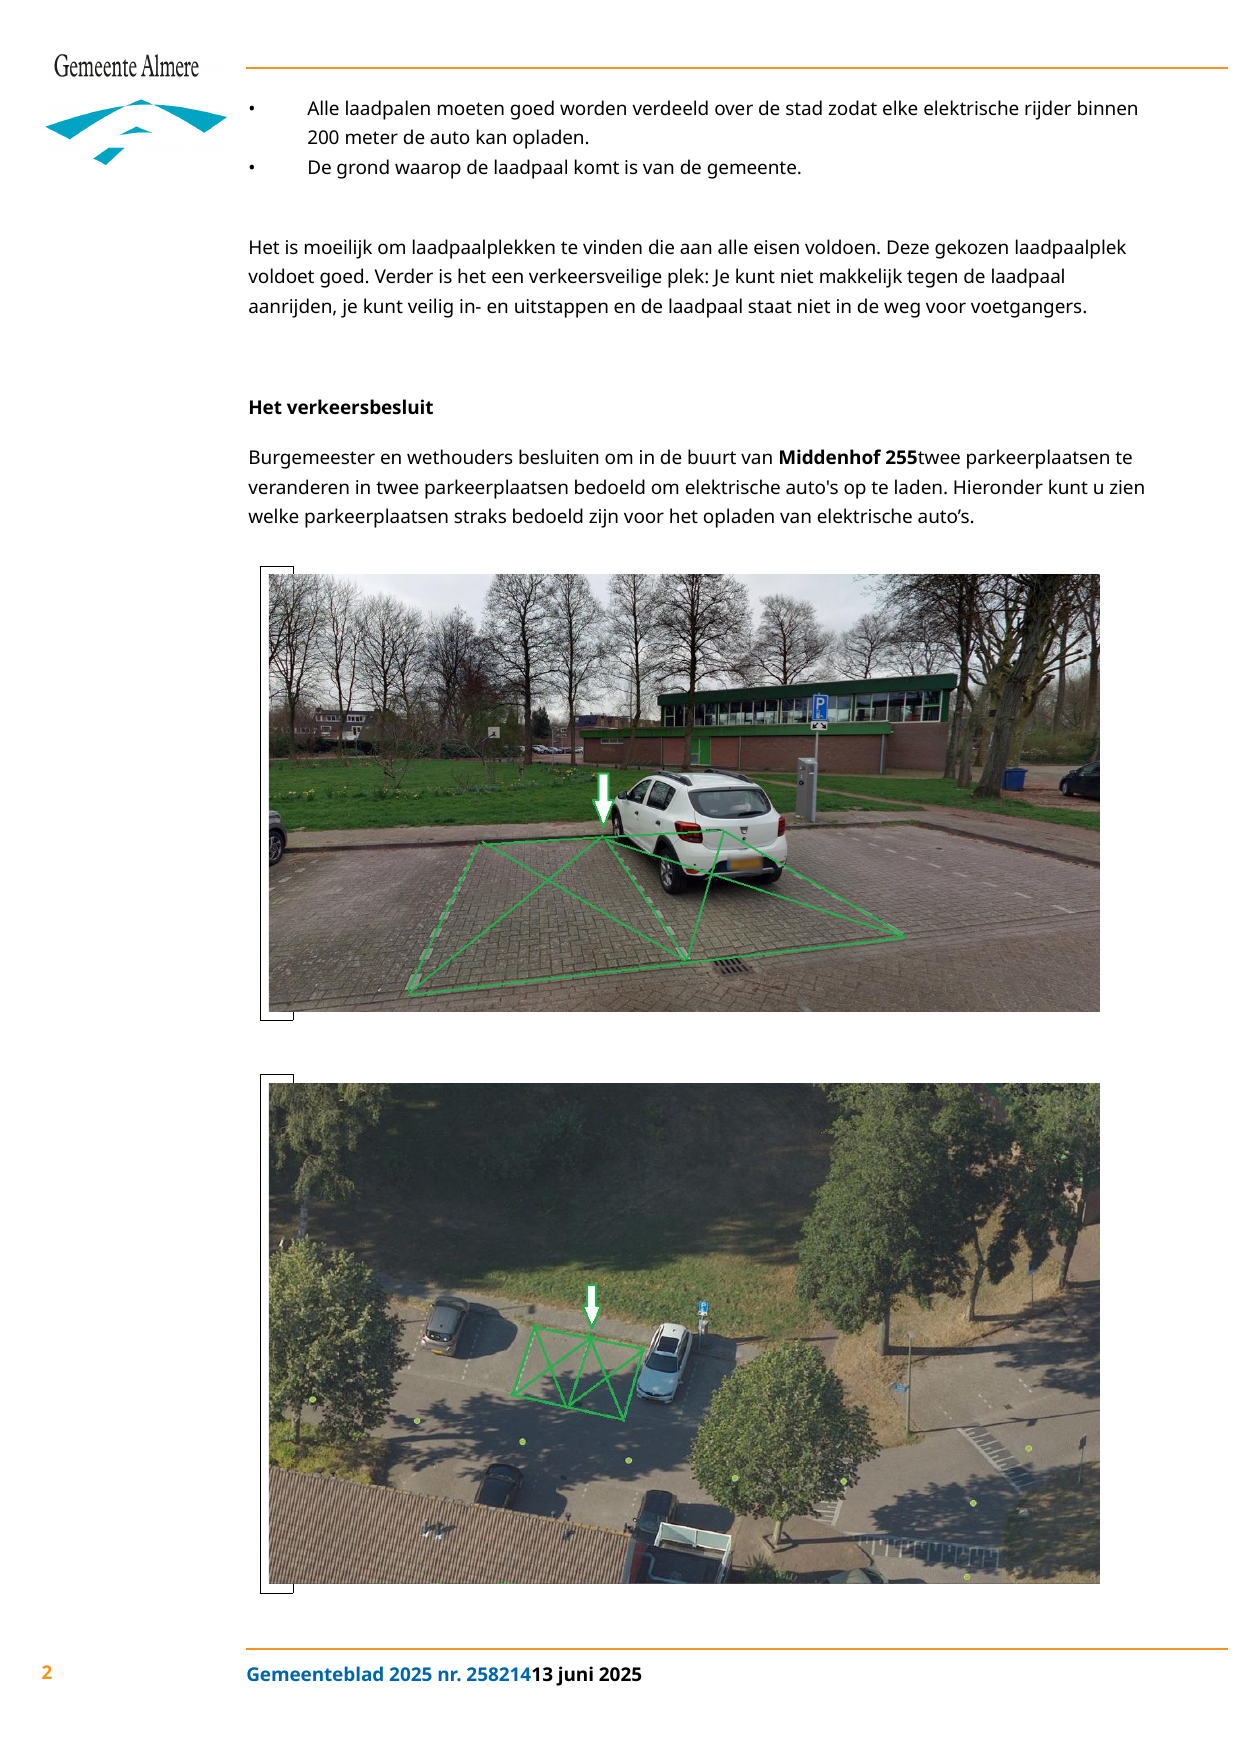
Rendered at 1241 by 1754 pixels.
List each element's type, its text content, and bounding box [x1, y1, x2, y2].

list De grond waarop de laadpaal komt is van de gemeente. [248, 154, 1152, 180]
picture [268, 574, 1100, 1012]
text Het is moeilijk om laadpaalplekken te vinden die aan alle eisen voldoen. Deze gekozen laadpaalplek voldoet goed. Verder is het een verkeersveilige plek: Je kunt niet makkelijk tegen de laadpaal aanrijden, je kunt veilig in- en uitstappen en de laadpaal staat niet in de weg voor voetgangers. [248, 234, 1152, 319]
text Het verkeersbesluit [248, 394, 1152, 420]
text Burgemeester en wethouders besluiten om in de buurt van Middenhof 255twee parkeerplaatsen te veranderen in twee parkeerplaatsen bedoeld om elektrische auto's op te laden. Hieronder kunt u zien welke parkeerplaatsen straks bedoeld zijn voor het opladen van elektrische auto’s. [248, 444, 1152, 529]
picture [41, 47, 231, 172]
picture [268, 1083, 1100, 1584]
list Alle laadpalen moeten goed worden verdeeld over de stad zodat elke elektrische rijder binnen 200 meter de auto kan opladen. [248, 95, 1152, 150]
